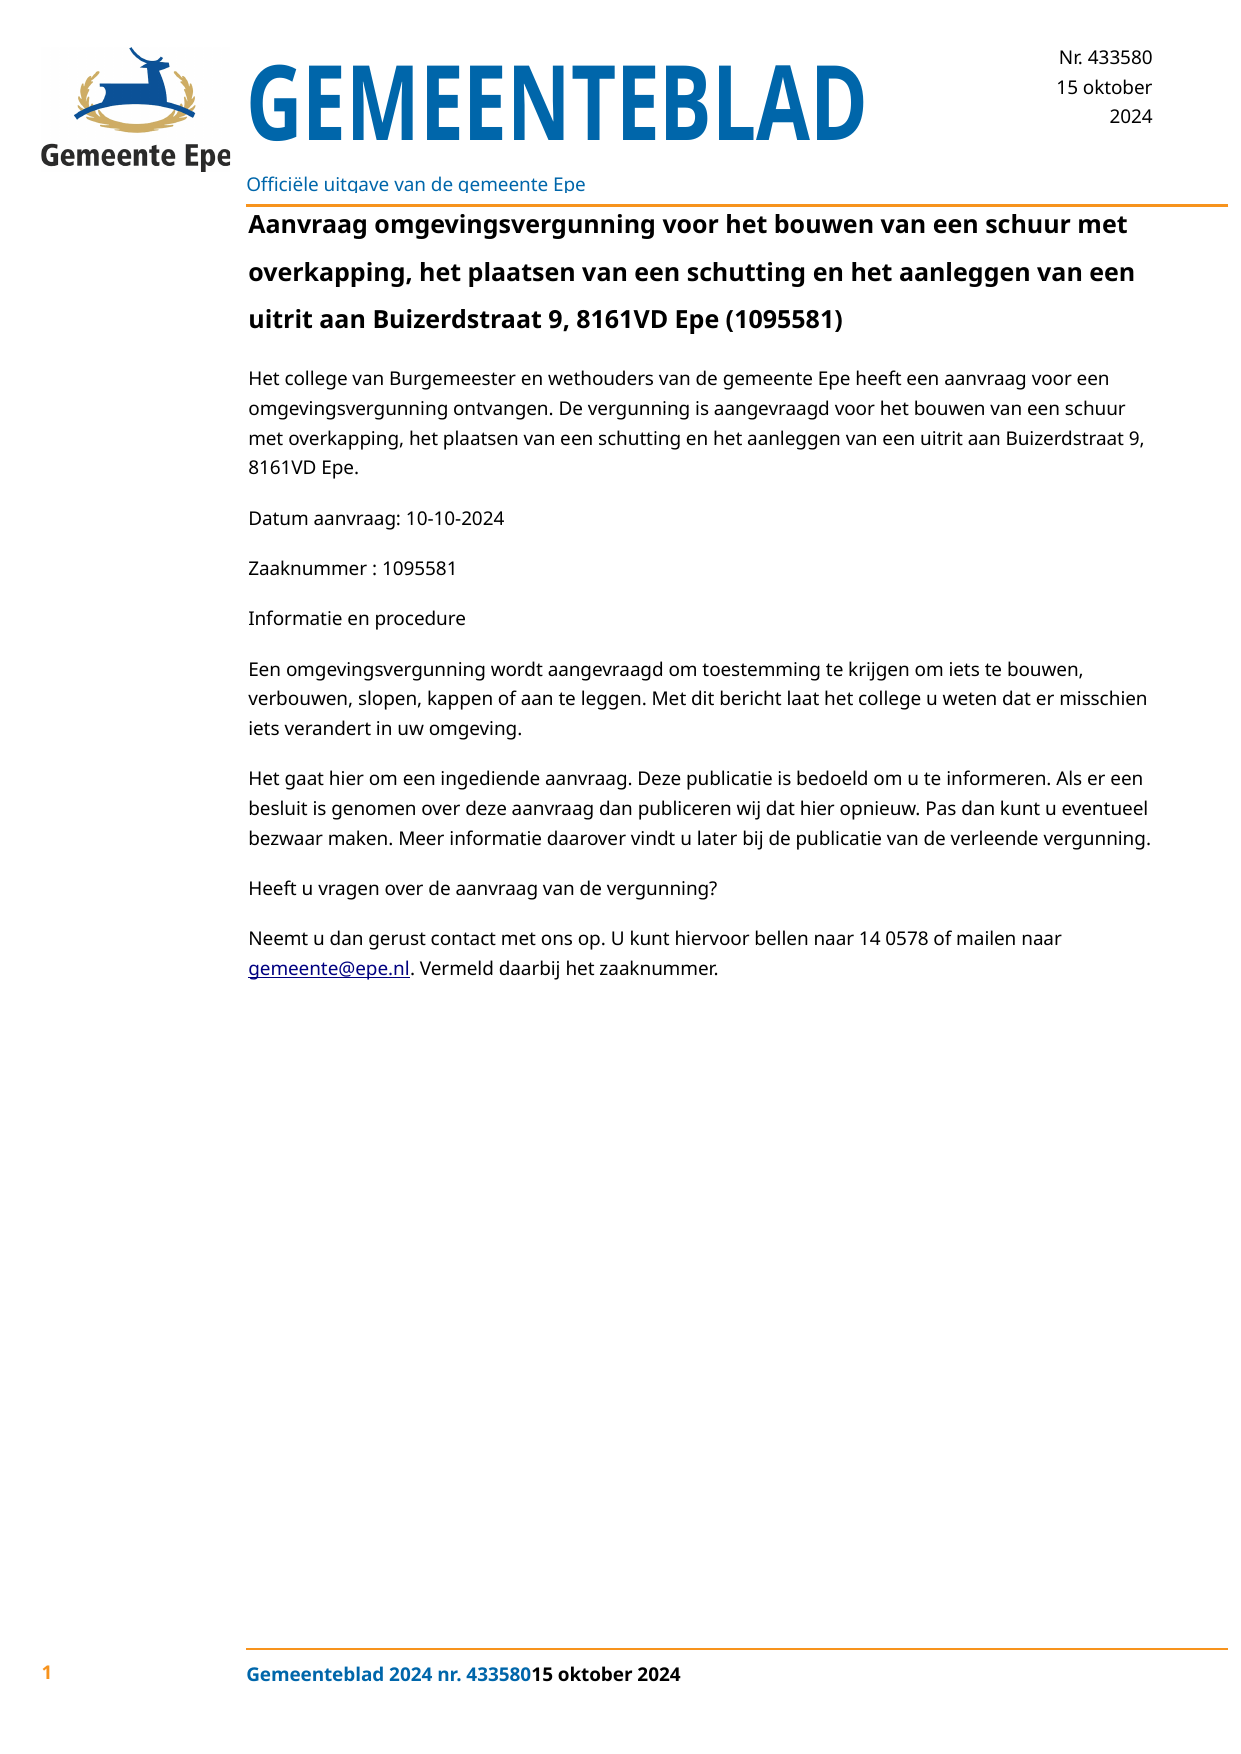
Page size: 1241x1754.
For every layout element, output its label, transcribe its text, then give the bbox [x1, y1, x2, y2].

text Heeft u vragen over de aanvraag van de vergunning? [248, 875, 1152, 901]
text Aanvraag omgevingsvergunning voor het bouwen van een schuur met overkapping, het plaatsen van een schutting en het aanleggen van een uitrit aan Buizerdstraat 9, 8161VD Epe (1095581) [248, 207, 1152, 336]
text Het gaat hier om een ingediende aanvraag. Deze publicatie is bedoeld om u te informeren. Als er een besluit is genomen over deze aanvraag dan publiceren wij dat hier opnieuw. Pas dan kunt u eventueel bezwaar maken. Meer informatie daarover vindt u later bij de publicatie van de verleende vergunning. [248, 766, 1152, 850]
text Datum aanvraag: 10-10-2024 [248, 505, 1152, 530]
picture [41, 47, 231, 172]
text Een omgevingsvergunning wordt aangevraagd om toestemming te krijgen om iets te bouwen, verbouwen, slopen, kappen of aan te leggen. Met dit bericht laat het college u weten dat er misschien iets verandert in uw omgeving. [248, 656, 1152, 741]
text Neemt u dan gerust contact met ons op. U kunt hiervoor bellen naar 14 0578 of mailen naar gemeente@epe.nl. Vermeld daarbij het zaaknummer. [248, 926, 1152, 981]
text Zaaknummer : 1095581 [248, 555, 1152, 581]
text Informatie en procedure [248, 606, 1152, 631]
text Het college van Burgemeester en wethouders van de gemeente Epe heeft een aanvraag voor een omgevingsvergunning ontvangen. De vergunning is aangevraagd voor het bouwen van een schuur met overkapping, het plaatsen van een schutting en het aanleggen van een uitrit aan Buizerdstraat 9, 8161VD Epe. [248, 366, 1152, 480]
